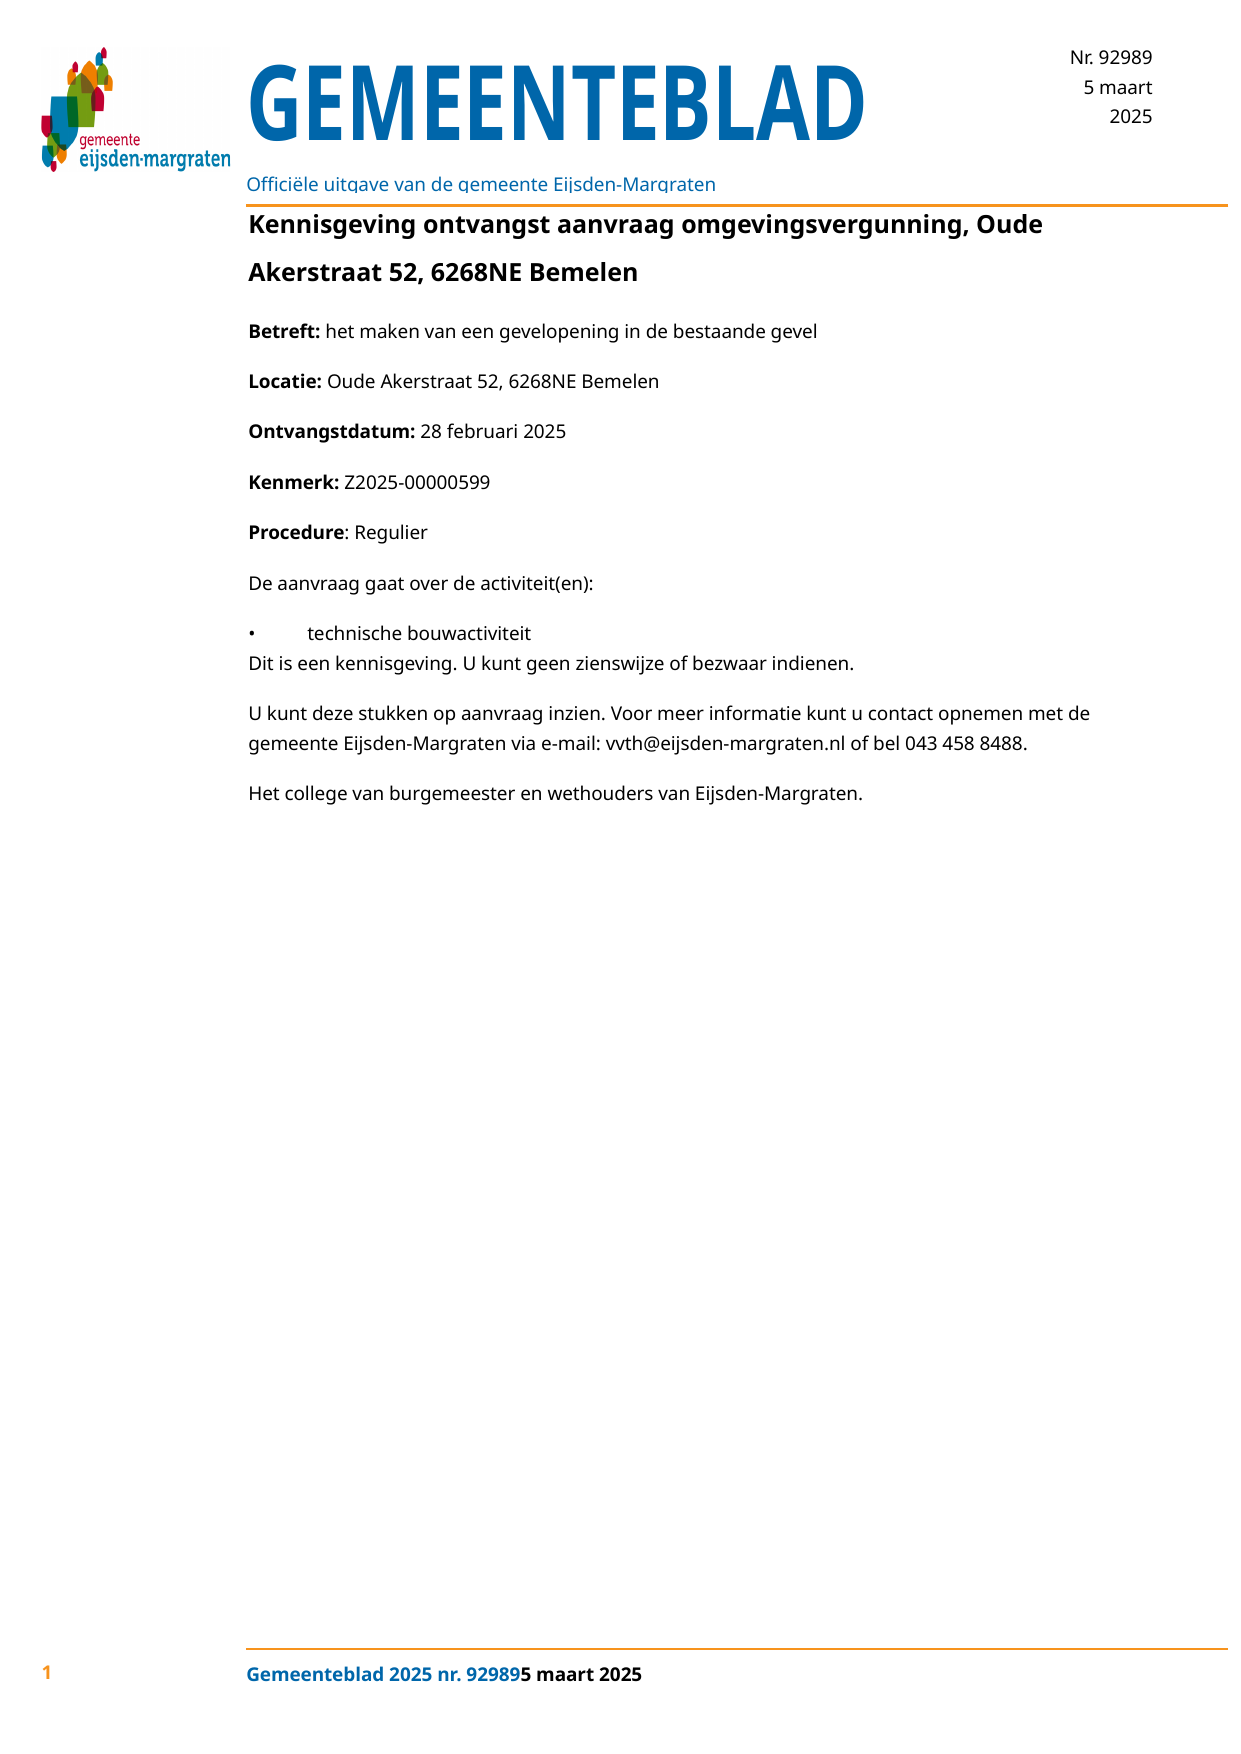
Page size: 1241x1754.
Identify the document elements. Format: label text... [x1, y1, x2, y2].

text Dit is een kennisgeving. U kunt geen zienswijze of bezwaar indienen. [248, 650, 1152, 676]
text Het college van burgemeester en wethouders van Eijsden-Margraten. [248, 780, 1152, 806]
text Kenmerk: Z2025-00000599 [248, 469, 1152, 495]
text Betreft: het maken van een gevelopening in de bestaande gevel [248, 318, 1152, 344]
text Kennisgeving ontvangst aanvraag omgevingsvergunning, Oude Akerstraat 52, 6268NE Bemelen [248, 207, 1152, 288]
text U kunt deze stukken op aanvraag inzien. Voor meer informatie kunt u contact opnemen met de gemeente Eijsden-Margraten via e-mail: vvth@eijsden-margraten.nl of bel 043 458 8488. [248, 700, 1152, 756]
list technische bouwactiviteit [248, 620, 1152, 646]
text De aanvraag gaat over de activiteit(en): [248, 570, 1152, 596]
text Locatie: Oude Akerstraat 52, 6268NE Bemelen [248, 368, 1152, 394]
text Ontvangstdatum: 28 februari 2025 [248, 419, 1152, 444]
text Procedure: Regulier [248, 519, 1152, 545]
picture [41, 47, 231, 172]
